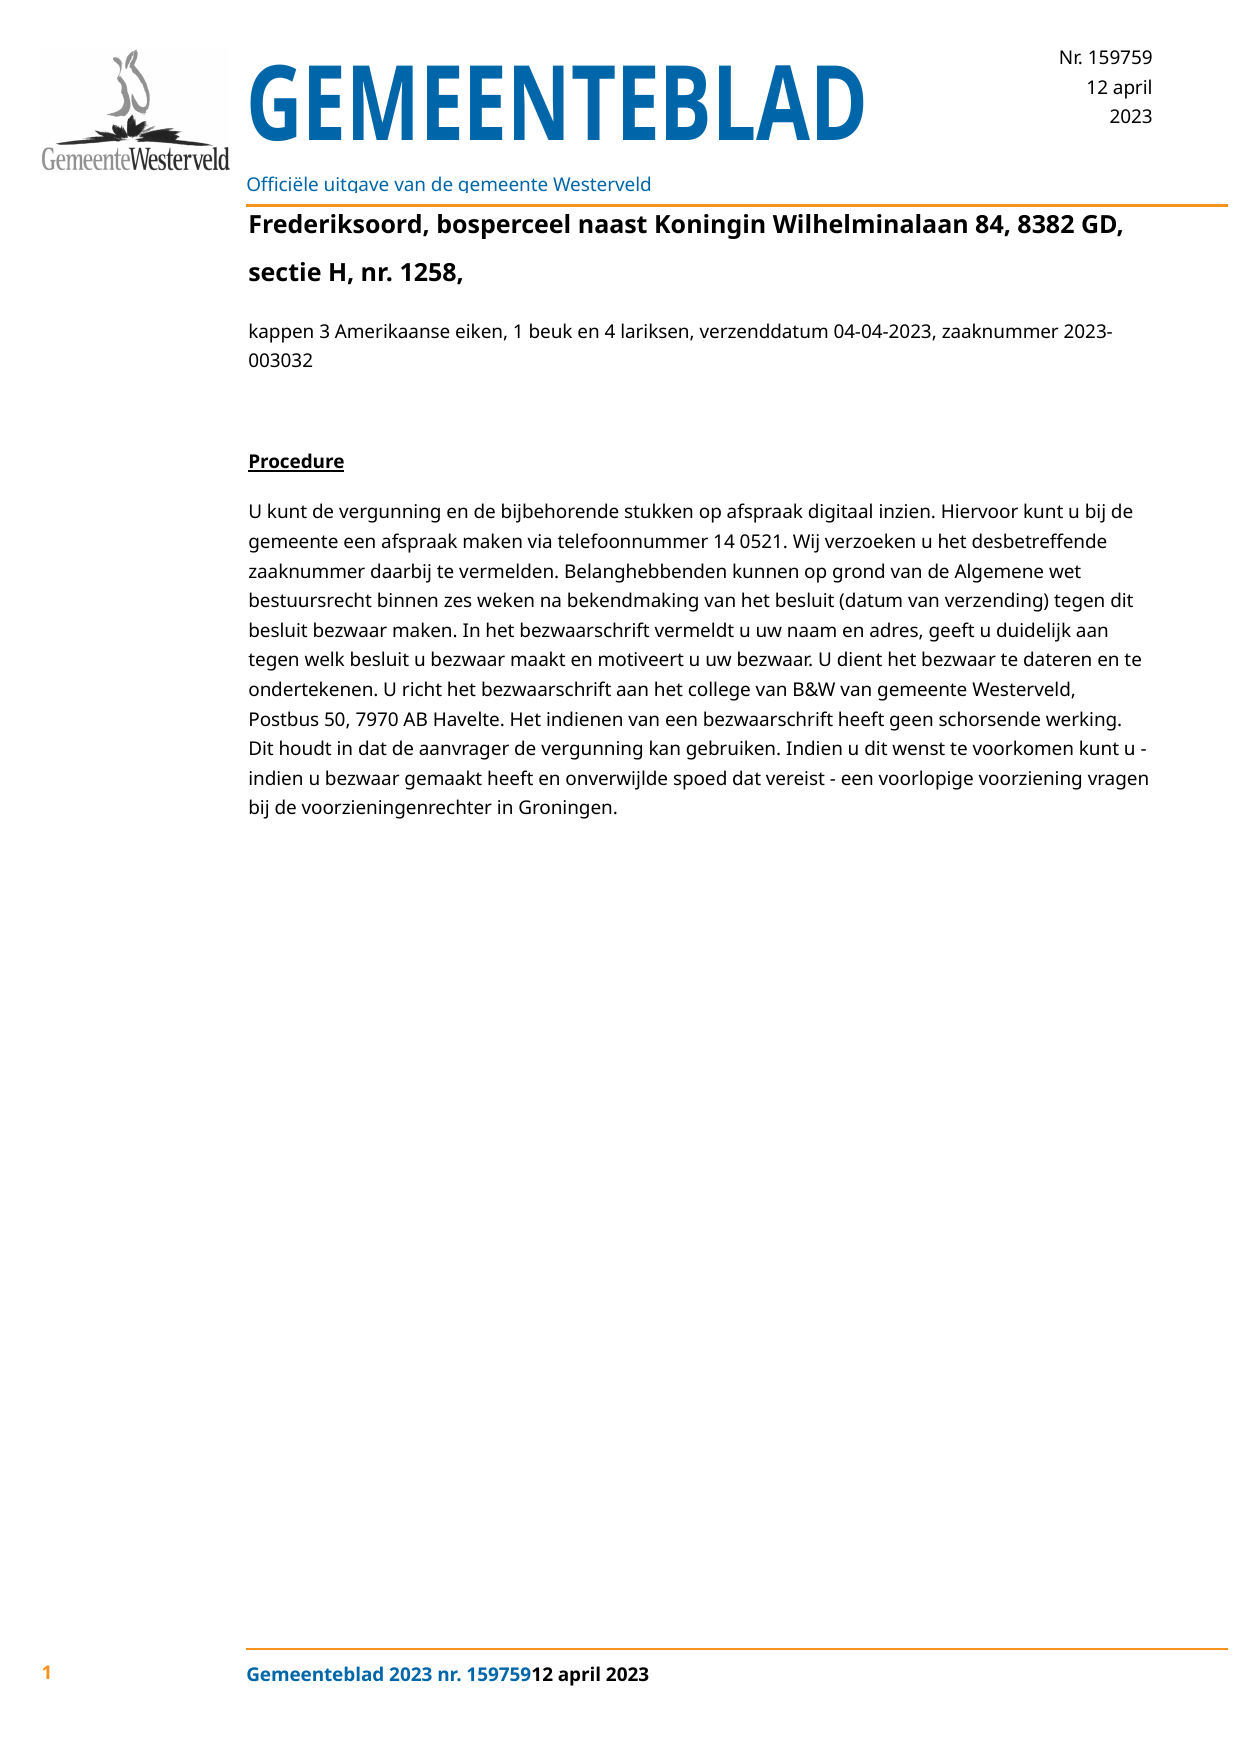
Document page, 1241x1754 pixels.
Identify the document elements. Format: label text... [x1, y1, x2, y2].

text U kunt de vergunning en de bijbehorende stukken op afspraak digitaal inzien. Hiervoor kunt u bij de gemeente een afspraak maken via telefoonnummer 14 0521. Wij verzoeken u het desbetreffende zaaknummer daarbij te vermelden. Belanghebbenden kunnen op grond van de Algemene wet bestuursrecht binnen zes weken na bekendmaking van het besluit (datum van verzending) tegen dit besluit bezwaar maken. In het bezwaarschrift vermeldt u uw naam en adres, geeft u duidelijk aan tegen welk besluit u bezwaar maakt en motiveert u uw bezwaar. U dient het bezwaar te dateren en te ondertekenen. U richt het bezwaarschrift aan het college van B&W van gemeente Westerveld, Postbus 50, 7970 AB Havelte. Het indienen van een bezwaarschrift heeft geen schorsende werking. Dit houdt in dat de aanvrager de vergunning kan gebruiken. Indien u dit wenst te voorkomen kunt u - indien u bezwaar gemaakt heeft en onverwijlde spoed dat vereist - een voorlopige voorziening vragen bij de voorzieningenrechter in Groningen. [248, 499, 1152, 820]
text Frederiksoord, bosperceel naast Koningin Wilhelminalaan 84, 8382 GD, sectie H, nr. 1258, [248, 207, 1152, 288]
picture [41, 47, 231, 172]
text Procedure [248, 448, 1152, 474]
text kappen 3 Amerikaanse eiken, 1 beuk en 4 lariksen, verzenddatum 04-04-2023, zaaknummer 2023-003032 [248, 318, 1152, 373]
